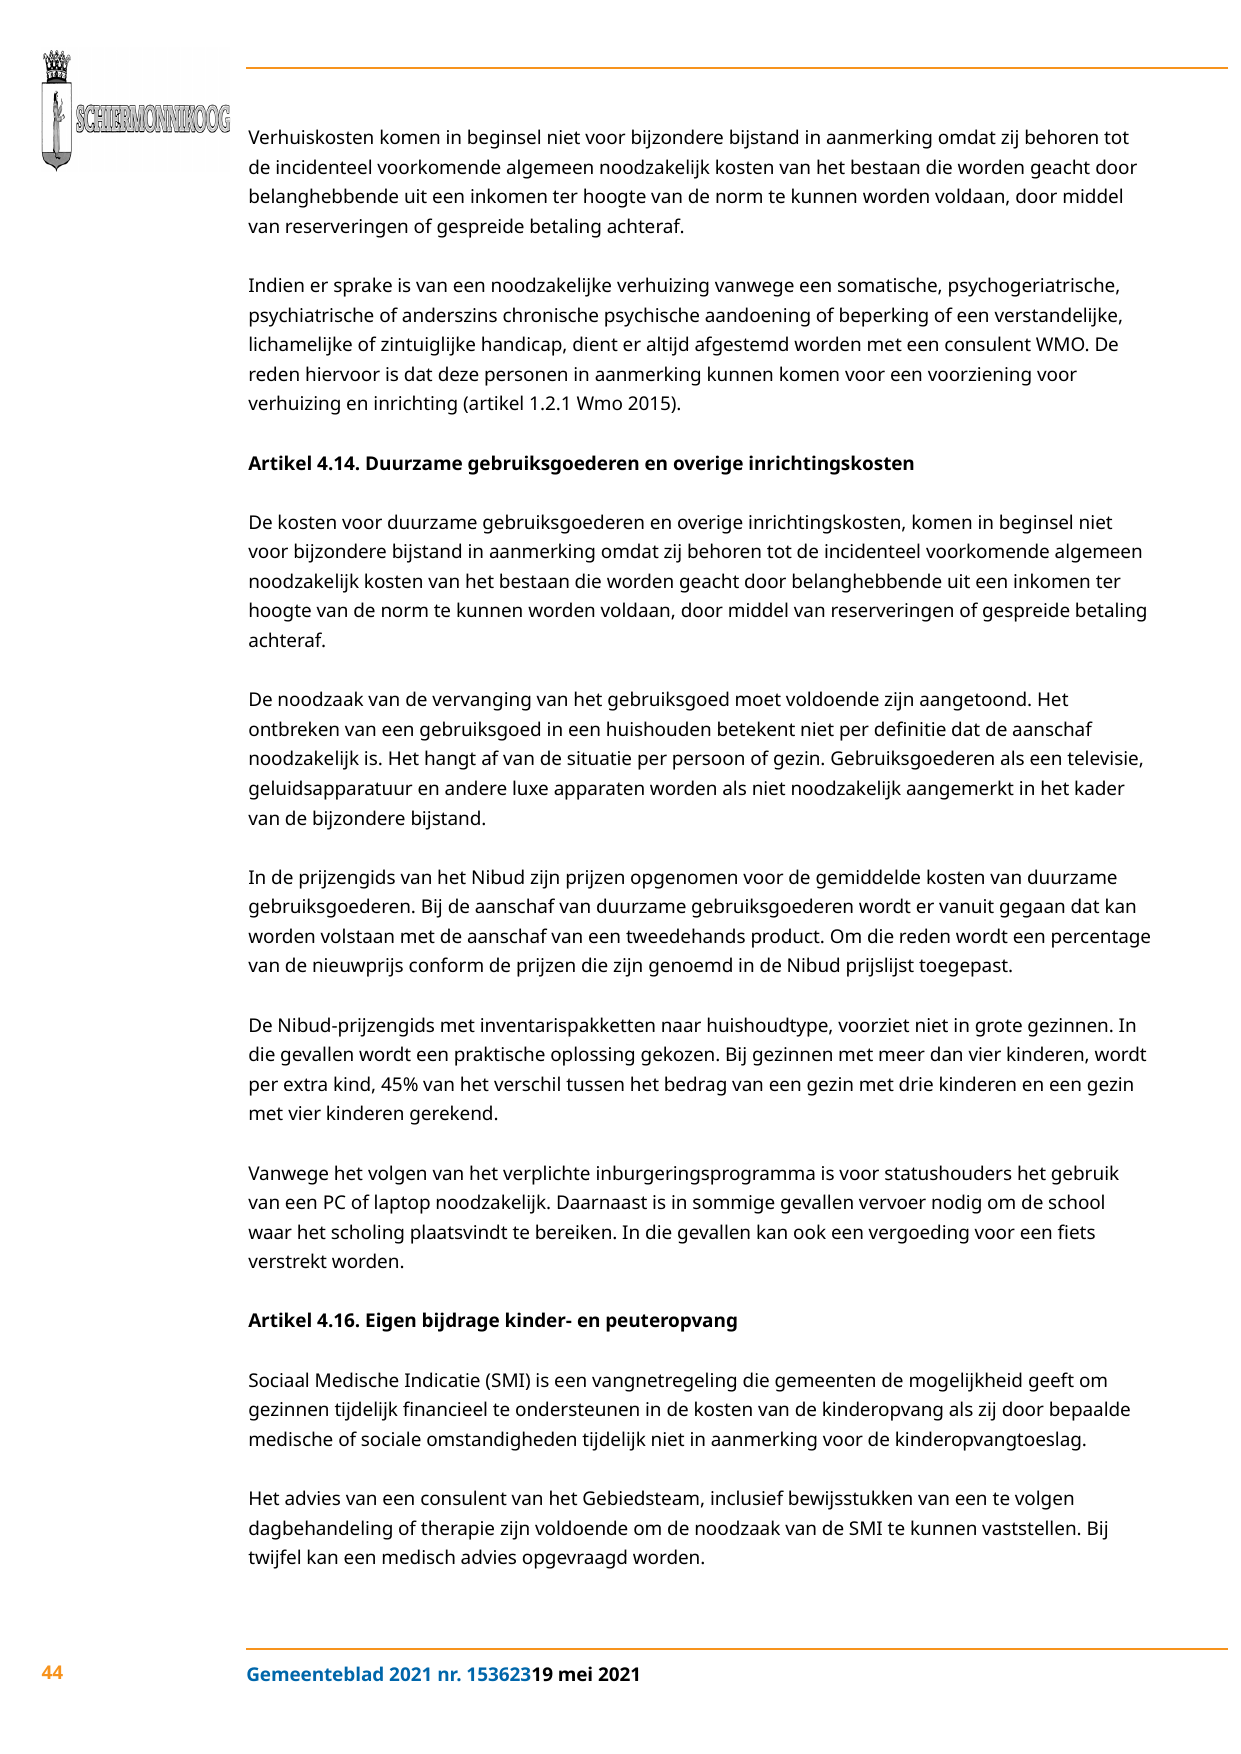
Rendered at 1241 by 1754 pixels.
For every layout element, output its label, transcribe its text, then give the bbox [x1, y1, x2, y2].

text De Nibud-prijzengids met inventarispakketten naar huishoudtype, voorziet niet in grote gezinnen. In die gevallen wordt een praktische oplossing gekozen. Bij gezinnen met meer dan vier kinderen, wordt per extra kind, 45% van het verschil tussen het bedrag van een gezin met drie kinderen en een gezin met vier kinderen gerekend. [248, 1012, 1152, 1126]
text Artikel 4.14. Duurzame gebruiksgoederen en overige inrichtingskosten [248, 450, 1152, 476]
text Vanwege het volgen van het verplichte inburgeringsprogramma is voor statushouders het gebruik van een PC of laptop noodzakelijk. Daarnaast is in sommige gevallen vervoer nodig om de school waar het scholing plaatsvindt te bereiken. In die gevallen kan ook een vergoeding voor een fiets verstrekt worden. [248, 1160, 1152, 1274]
text Sociaal Medische Indicatie (SMI) is een vangnetregeling die gemeenten de mogelijkheid geeft om gezinnen tijdelijk financieel te ondersteunen in de kosten van de kinderopvang als zij door bepaalde medische of sociale omstandigheden tijdelijk niet in aanmerking voor de kinderopvangtoeslag. [248, 1367, 1152, 1452]
text Het advies van een consulent van het Gebiedsteam, inclusief bewijsstukken van een te volgen dagbehandeling of therapie zijn voldoende om de noodzaak van de SMI te kunnen vaststellen. Bij twijfel kan een medisch advies opgevraagd worden. [248, 1485, 1152, 1570]
text Verhuiskosten komen in beginsel niet voor bijzondere bijstand in aanmerking omdat zij behoren tot de incidenteel voorkomende algemeen noodzakelijk kosten van het bestaan die worden geacht door belanghebbende uit een inkomen ter hoogte van de norm te kunnen worden voldaan, door middel van reserveringen of gespreide betaling achteraf. [248, 124, 1152, 239]
text Artikel 4.16. Eigen bijdrage kinder- en peuteropvang [248, 1308, 1152, 1333]
text Indien er sprake is van een noodzakelijke verhuizing vanwege een somatische, psychogeriatrische, psychiatrische of anderszins chronische psychische aandoening of beperking of een verstandelijke, lichamelijke of zintuiglijke handicap, dient er altijd afgestemd worden met een consulent WMO. De reden hiervoor is dat deze personen in aanmerking kunnen komen voor een voorziening voor verhuizing en inrichting (artikel 1.2.1 Wmo 2015). [248, 272, 1152, 416]
text De noodzaak van de vervanging van het gebruiksgoed moet voldoende zijn aangetoond. Het ontbreken van een gebruiksgoed in een huishouden betekent niet per definitie dat de aanschaf noodzakelijk is. Het hangt af van de situatie per persoon of gezin. Gebruiksgoederen als een televisie, geluidsapparatuur en andere luxe apparaten worden als niet noodzakelijk aangemerkt in het kader van de bijzondere bijstand. [248, 686, 1152, 831]
picture [41, 47, 231, 172]
text De kosten voor duurzame gebruiksgoederen en overige inrichtingskosten, komen in beginsel niet voor bijzondere bijstand in aanmerking omdat zij behoren tot de incidenteel voorkomende algemeen noodzakelijk kosten van het bestaan die worden geacht door belanghebbende uit een inkomen ter hoogte van de norm te kunnen worden voldaan, door middel van reserveringen of gespreide betaling achteraf. [248, 509, 1152, 653]
text In de prijzengids van het Nibud zijn prijzen opgenomen voor de gemiddelde kosten van duurzame gebruiksgoederen. Bij de aanschaf van duurzame gebruiksgoederen wordt er vanuit gegaan dat kan worden volstaan met de aanschaf van een tweedehands product. Om die reden wordt een percentage van de nieuwprijs conform de prijzen die zijn genoemd in de Nibud prijslijst toegepast. [248, 864, 1152, 978]
